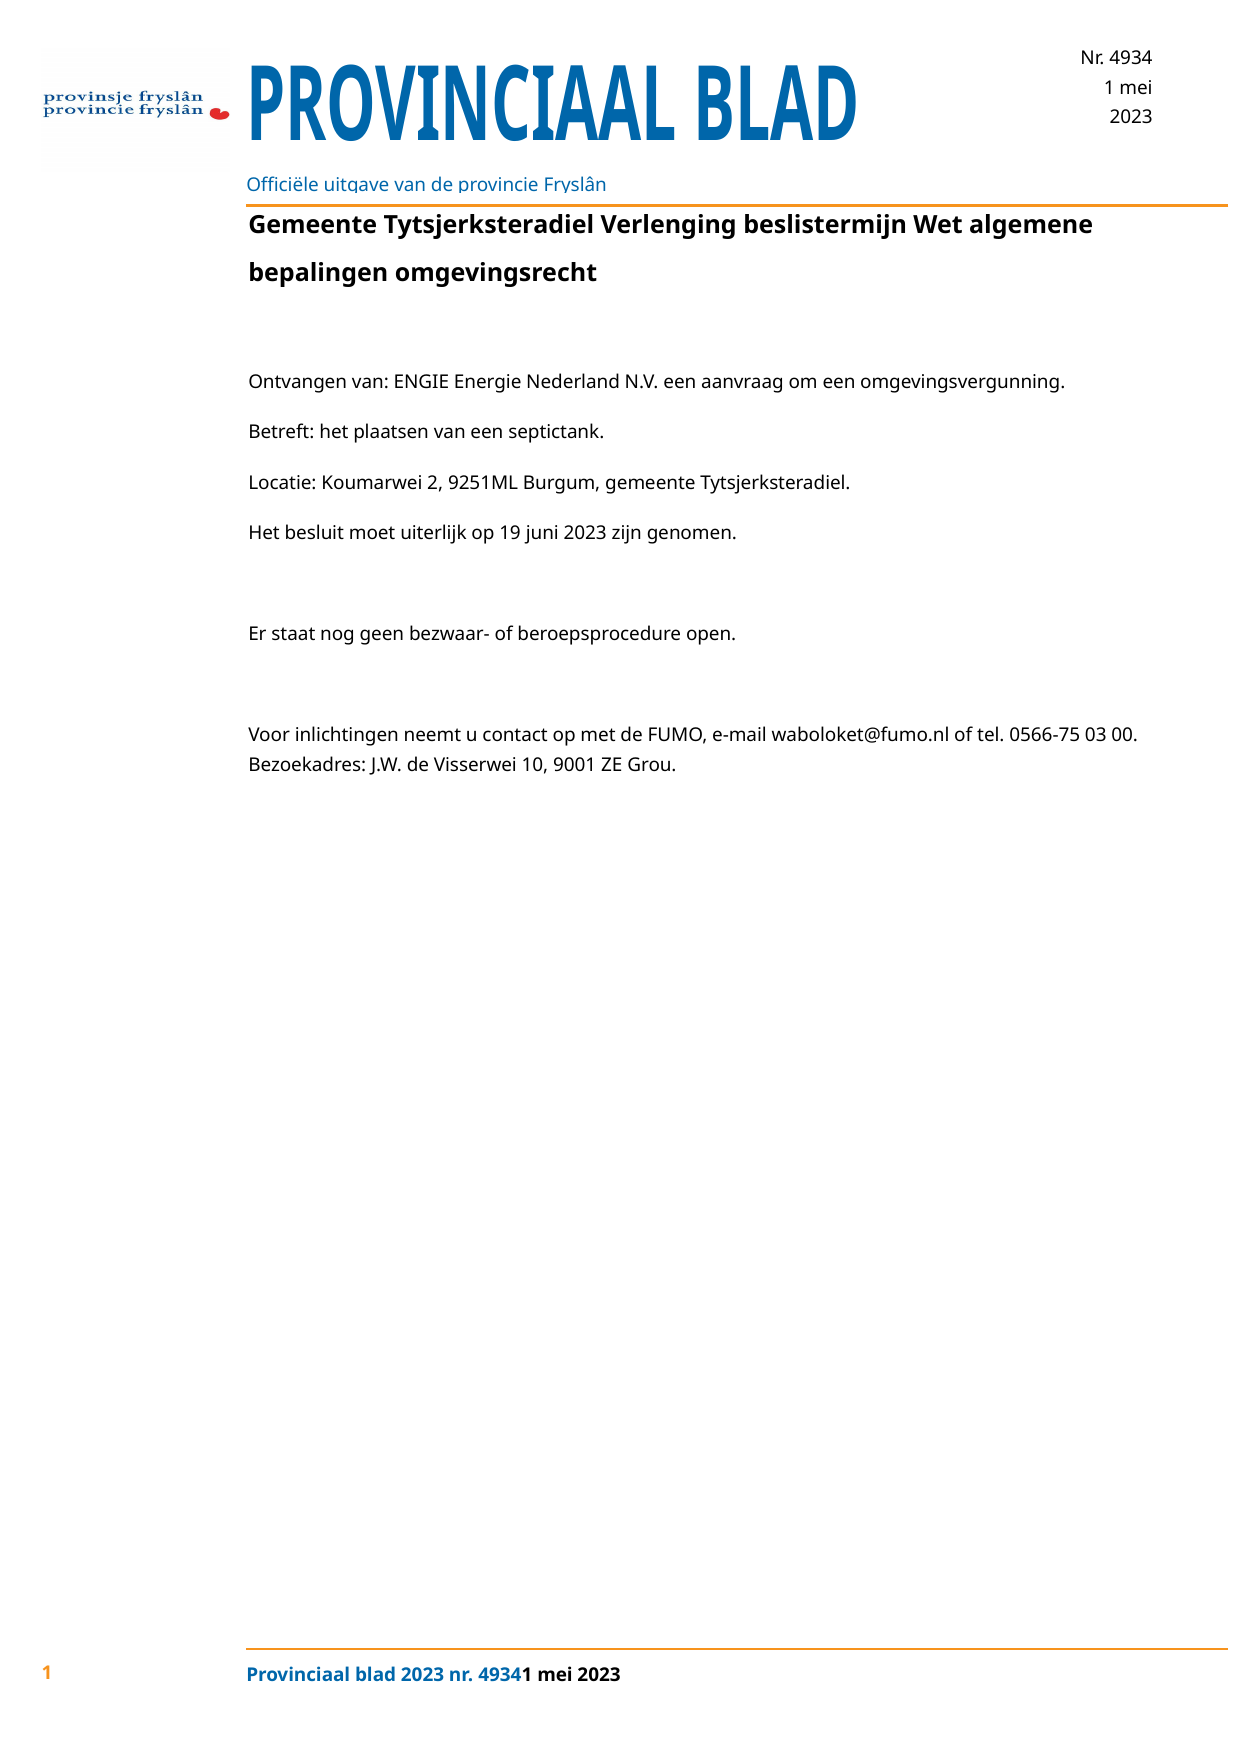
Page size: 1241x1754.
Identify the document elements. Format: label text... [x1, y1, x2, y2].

text Er staat nog geen bezwaar- of beroepsprocedure open. [248, 620, 1152, 646]
text Voor inlichtingen neemt u contact op met de FUMO, e-mail waboloket@fumo.nl of tel. 0566-75 03 00. Bezoekadres: J.W. de Visserwei 10, 9001 ZE Grou. [248, 721, 1152, 777]
text Het besluit moet uiterlijk op 19 juni 2023 zijn genomen. [248, 519, 1152, 545]
text Betreft: het plaatsen van een septictank. [248, 419, 1152, 444]
text Ontvangen van: ENGIE Energie Nederland N.V. een aanvraag om een omgevingsvergunning. [248, 368, 1152, 394]
text Gemeente Tytsjerksteradiel Verlenging beslistermijn Wet algemene bepalingen omgevingsrecht [248, 207, 1152, 288]
picture [41, 47, 231, 172]
text Locatie: Koumarwei 2, 9251ML Burgum, gemeente Tytsjerksteradiel. [248, 469, 1152, 495]
